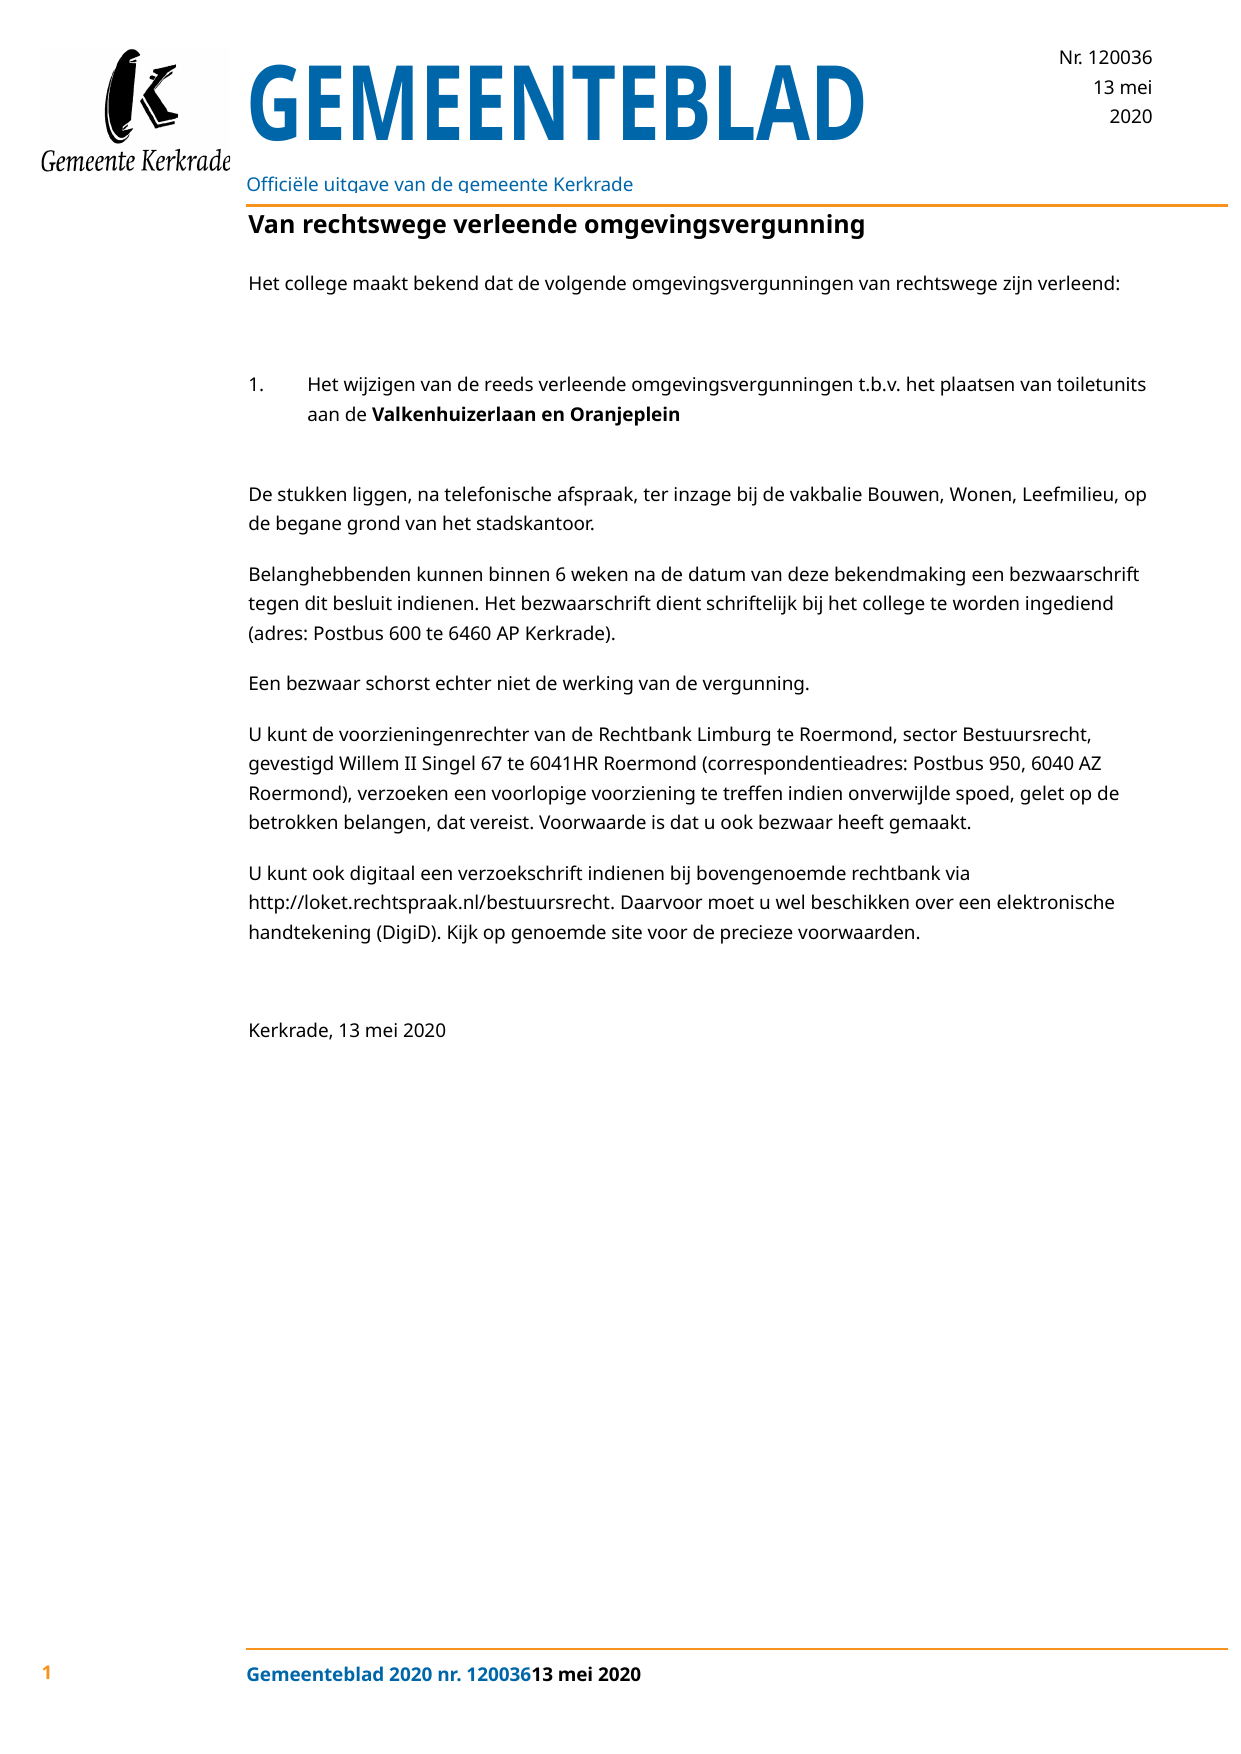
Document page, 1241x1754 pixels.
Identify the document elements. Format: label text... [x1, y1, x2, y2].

list Het wijzigen van de reeds verleende omgevingsvergunningen t.b.v. het plaatsen van toiletunits aan de Valkenhuizerlaan en Oranjeplein [248, 371, 1152, 426]
text Een bezwaar schorst echter niet de werking van de vergunning. [248, 670, 1152, 696]
text Het college maakt bekend dat de volgende omgevingsvergunningen van rechtswege zijn verleend: [248, 270, 1152, 296]
text Belanghebbenden kunnen binnen 6 weken na de datum van deze bekendmaking een bezwaarschrift tegen dit besluit indienen. Het bezwaarschrift dient schriftelijk bij het college te worden ingediend (adres: Postbus 600 te 6460 AP Kerkrade). [248, 561, 1152, 646]
text U kunt de voorzieningenrechter van de Rechtbank Limburg te Roermond, sector Bestuursrecht, gevestigd Willem II Singel 67 te 6041HR Roermond (correspondentieadres: Postbus 950, 6040 AZ Roermond), verzoeken een voorlopige voorziening te treffen indien onverwijlde spoed, gelet op de betrokken belangen, dat vereist. Voorwaarde is dat u ook bezwaar heeft gemaakt. [248, 721, 1152, 835]
text U kunt ook digitaal een verzoekschrift indienen bij bovengenoemde rechtbank via http://loket.rechtspraak.nl/bestuursrecht. Daarvoor moet u wel beschikken over een elektronische handtekening (DigiD). Kijk op genoemde site voor de precieze voorwaarden. [248, 860, 1152, 945]
text De stukken liggen, na telefonische afspraak, ter inzage bij de vakbalie Bouwen, Wonen, Leefmilieu, op de begane grond van het stadskantoor. [248, 481, 1152, 536]
text Van rechtswege verleende omgevingsvergunning [248, 207, 1152, 241]
text Kerkrade, 13 mei 2020 [248, 1017, 1152, 1043]
picture [41, 47, 231, 172]
